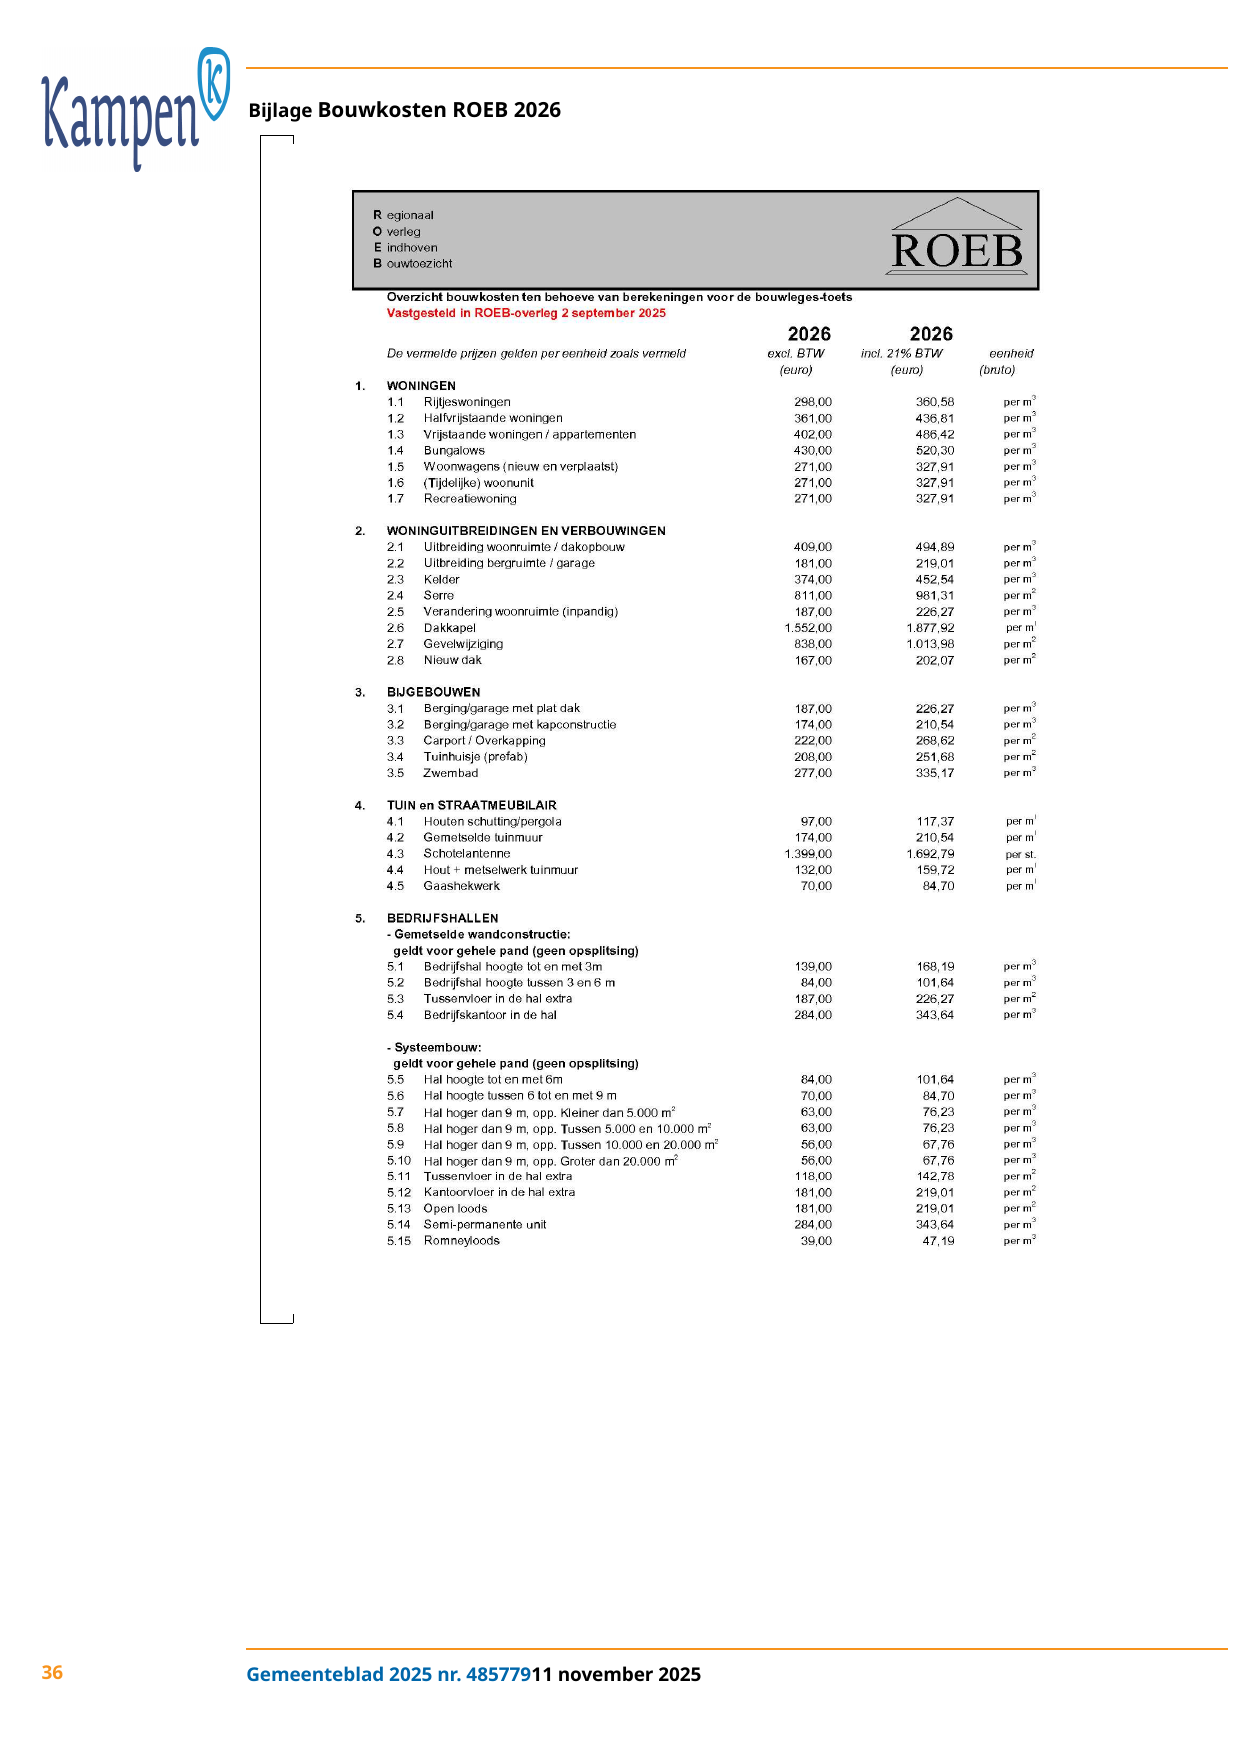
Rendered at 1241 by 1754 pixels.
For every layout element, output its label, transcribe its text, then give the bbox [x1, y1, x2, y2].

picture [41, 47, 231, 172]
text Bijlage Bouwkosten ROEB 2026 [248, 95, 1152, 123]
picture [268, 144, 1173, 1314]
